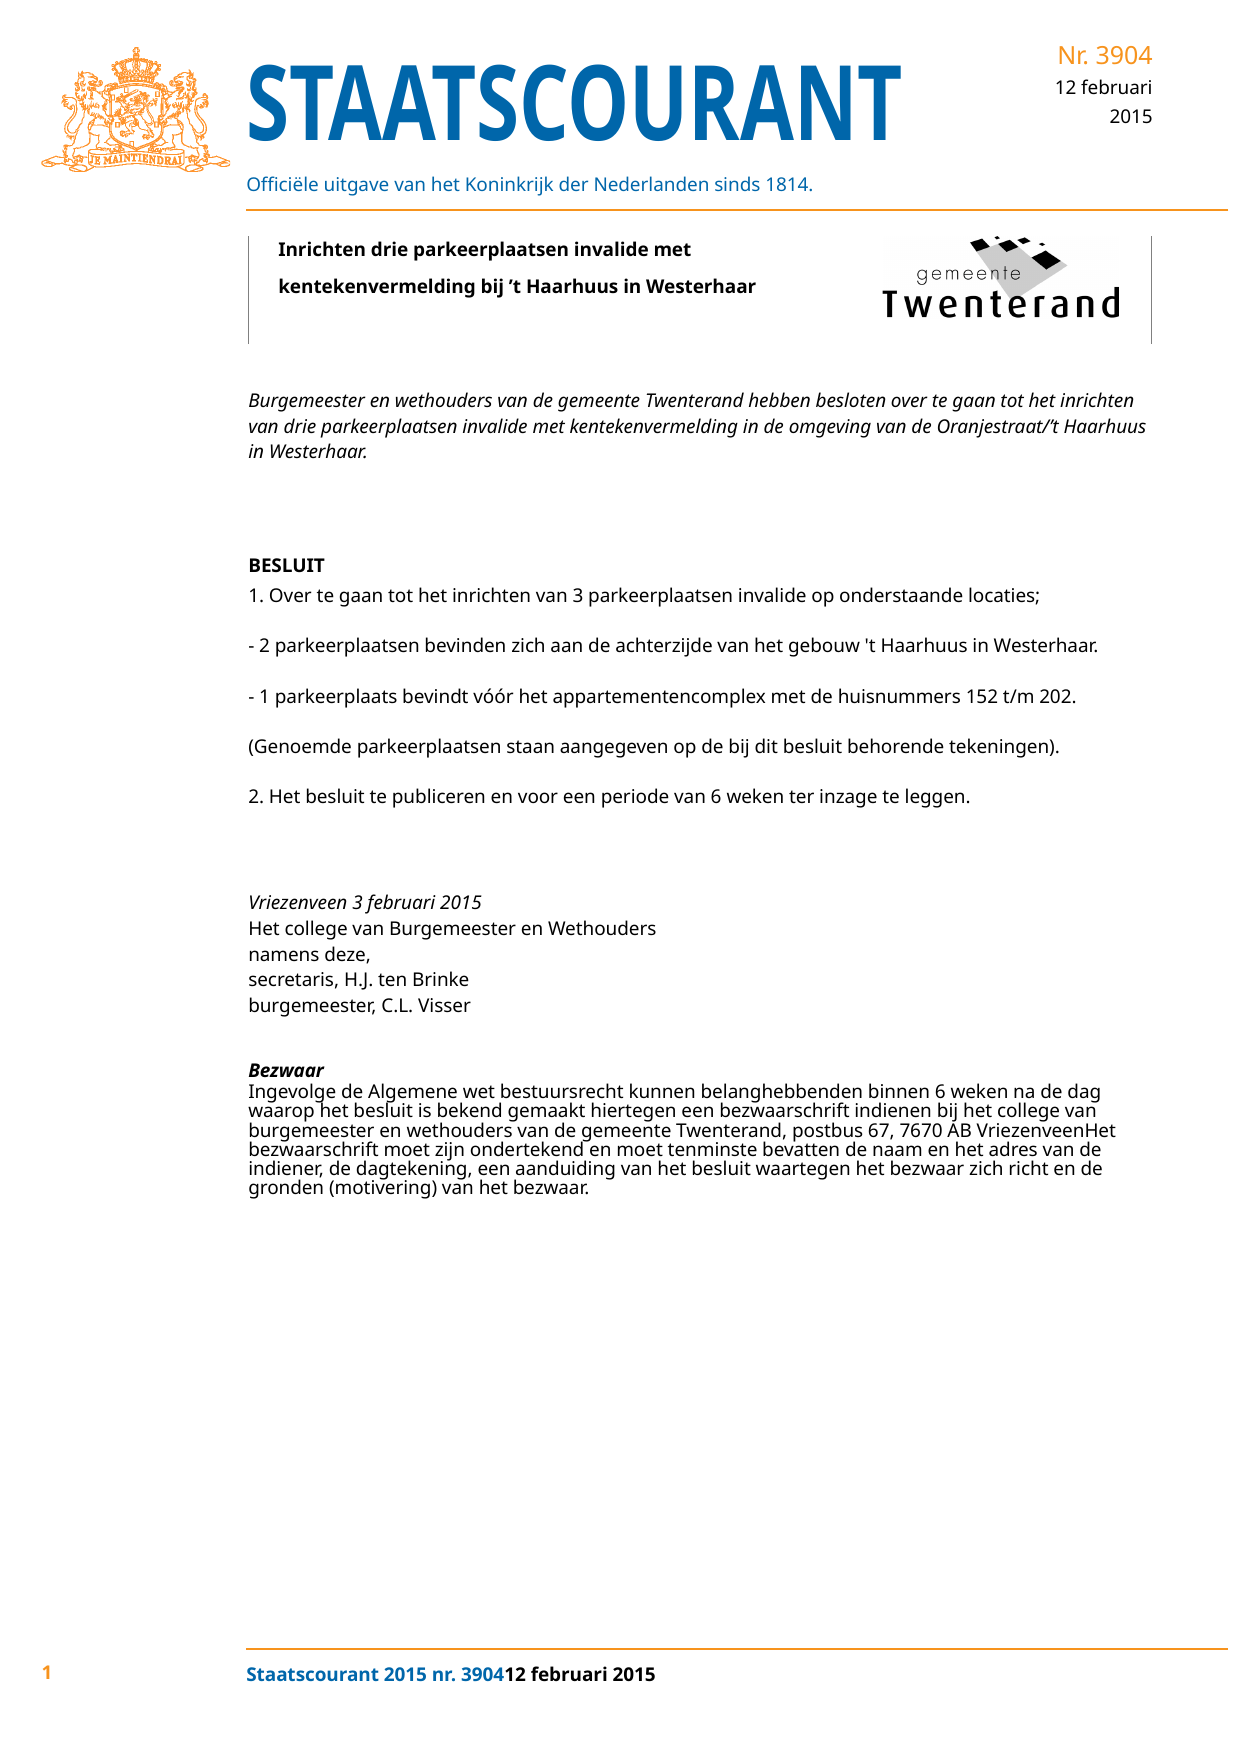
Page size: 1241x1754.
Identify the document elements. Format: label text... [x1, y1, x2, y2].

text Bezwaar [248, 1057, 1152, 1083]
text - 2 parkeerplaatsen bevinden zich aan de achterzijde van het gebouw 't Haarhuus in Westerhaar. [248, 632, 1152, 658]
table_header [850, 236, 1151, 344]
text Burgemeester en wethouders van de gemeente Twenterand hebben besloten over te gaan tot het inrichten van drie parkeerplaatsen invalide met kentekenvermelding in de omgeving van de Oranjestraat/’t Haarhuus in Westerhaar. [248, 387, 1152, 464]
text Vriezenveen 3 februari 2015 [248, 889, 1152, 915]
text secretaris, H.J. ten Brinke [248, 967, 1152, 992]
text Het college van Burgemeester en Wethouders [248, 915, 1152, 941]
text namens deze, [248, 941, 1152, 967]
text 2. Het besluit te publiceren en voor een periode van 6 weken ter inzage te leggen. [248, 784, 1152, 809]
text 1. Over te gaan tot het inrichten van 3 parkeerplaatsen invalide op onderstaande locaties; [248, 582, 1152, 608]
text Ingevolge de Algemene wet bestuursrecht kunnen belanghebbenden binnen 6 weken na de dag waarop het besluit is bekend gemaakt hiertegen een bezwaarschrift indienen bij het college van burgemeester en wethouders van de gemeente Twenterand, postbus 67, 7670 AB VriezenveenHet bezwaarschrift moet zijn ondertekend en moet tenminste bevatten de naam en het adres van de indiener, de dagtekening, een aanduiding van het besluit waartegen het bezwaar zich richt en de gronden (motivering) van het bezwaar. [248, 1083, 1152, 1199]
picture [882, 236, 1119, 319]
picture [41, 47, 231, 172]
text BESLUIT [248, 552, 1152, 578]
text - 1 parkeerplaats bevindt vóór het appartementencomplex met de huisnummers 152 t/m 202. [248, 683, 1152, 708]
text (Genoemde parkeerplaatsen staan aangegeven op de bij dit besluit behorende tekeningen). [248, 733, 1152, 759]
text burgemeester, C.L. Visser [248, 992, 1152, 1018]
table_header Inrichten drie parkeerplaatsen invalide met kentekenvermelding bij ’t Haarhuus in Westerhaar [249, 236, 850, 344]
